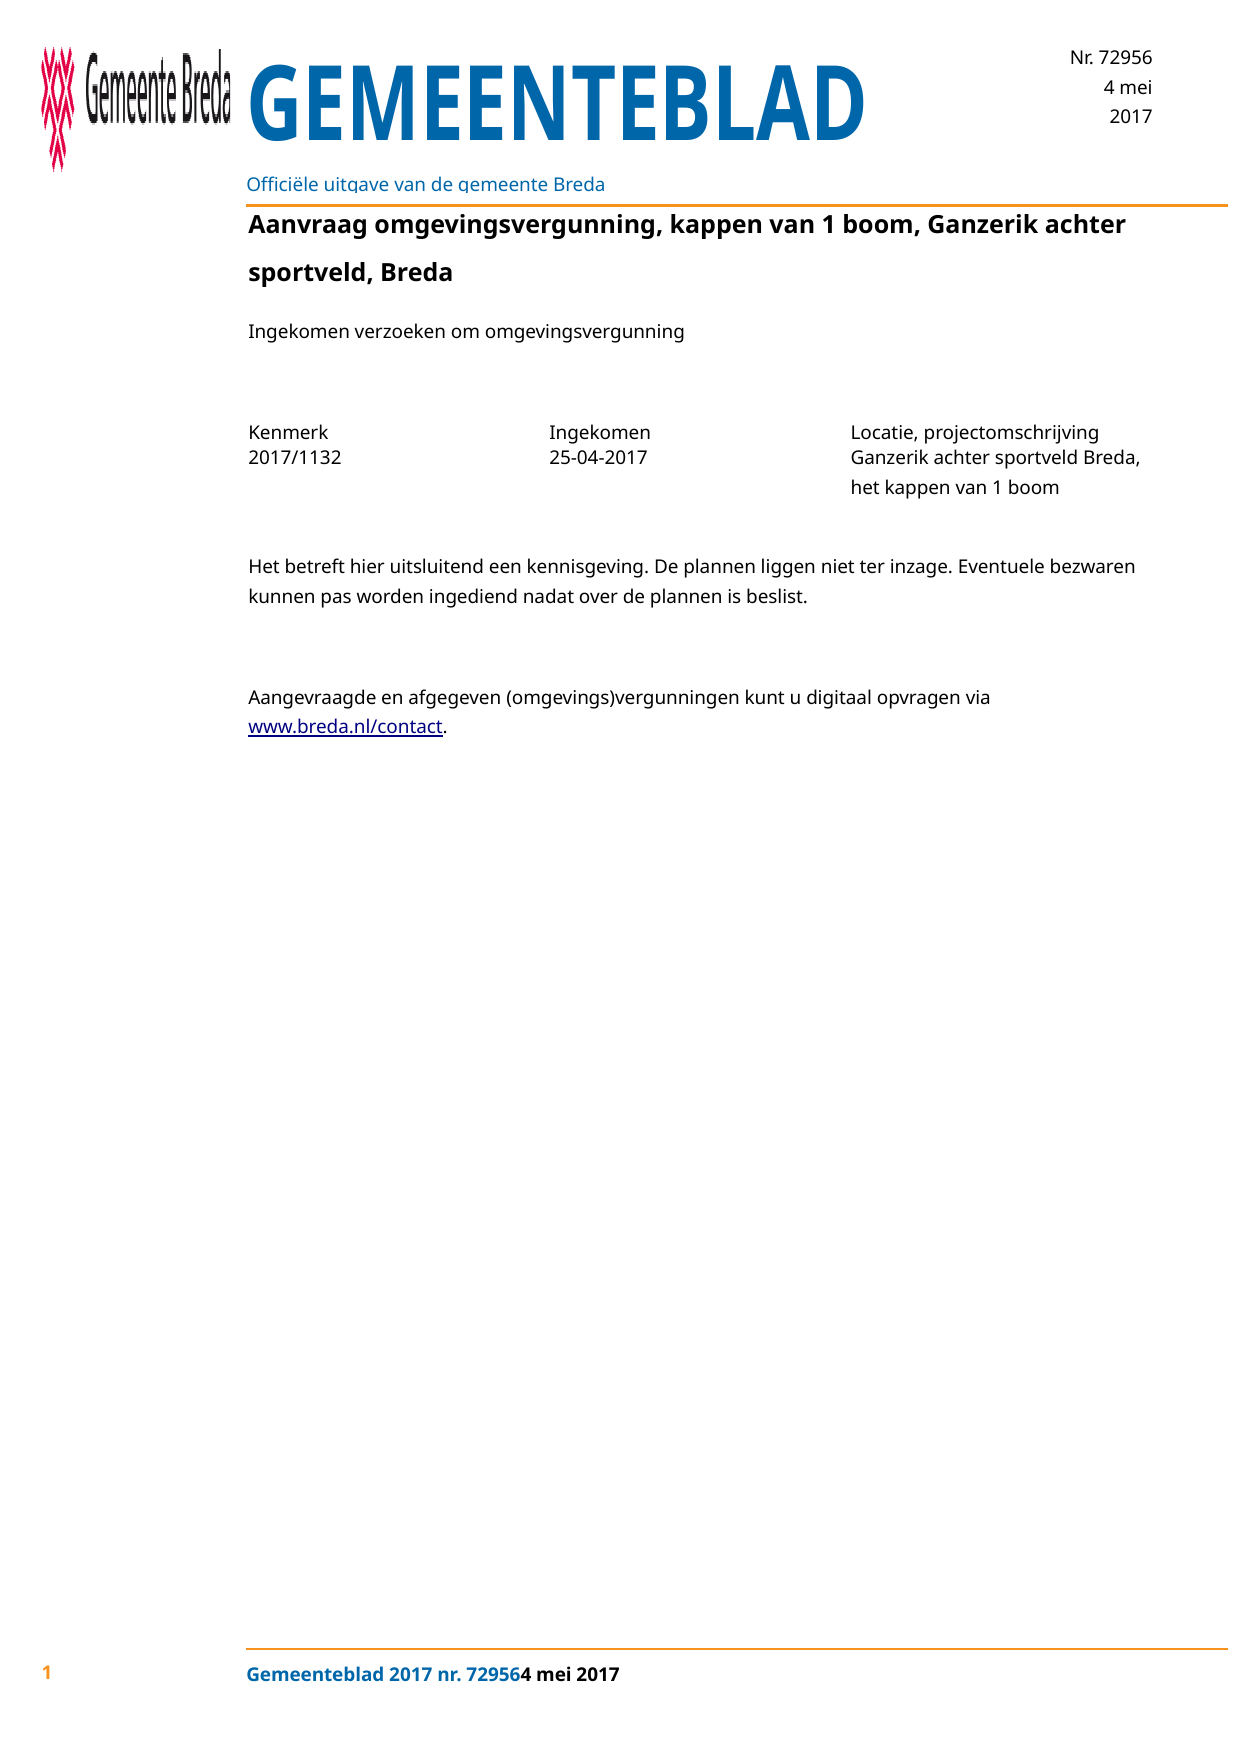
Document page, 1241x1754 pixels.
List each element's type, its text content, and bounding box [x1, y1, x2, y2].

table_cell 25-04-2017 [549, 445, 850, 500]
text Het betreft hier uitsluitend een kennisgeving. De plannen liggen niet ter inzage. Eventuele bezwaren kunnen pas worden ingediend nadat over de plannen is beslist. [248, 553, 1152, 609]
table_header Ingekomen [549, 419, 850, 444]
table_cell Ganzerik achter sportveld Breda, het kappen van 1 boom [850, 445, 1152, 500]
picture [41, 47, 231, 172]
table_header Kenmerk [248, 419, 549, 444]
table_header Locatie, projectomschrijving [850, 419, 1152, 444]
text Aangevraagde en afgegeven (omgevings)vergunningen kunt u digitaal opvragen via www.breda.nl/contact. [248, 684, 1152, 739]
text Aanvraag omgevingsvergunning, kappen van 1 boom, Ganzerik achter sportveld, Breda [248, 207, 1152, 288]
table_cell 2017/1132 [248, 445, 549, 500]
text Ingekomen verzoeken om omgevingsvergunning [248, 318, 1152, 344]
